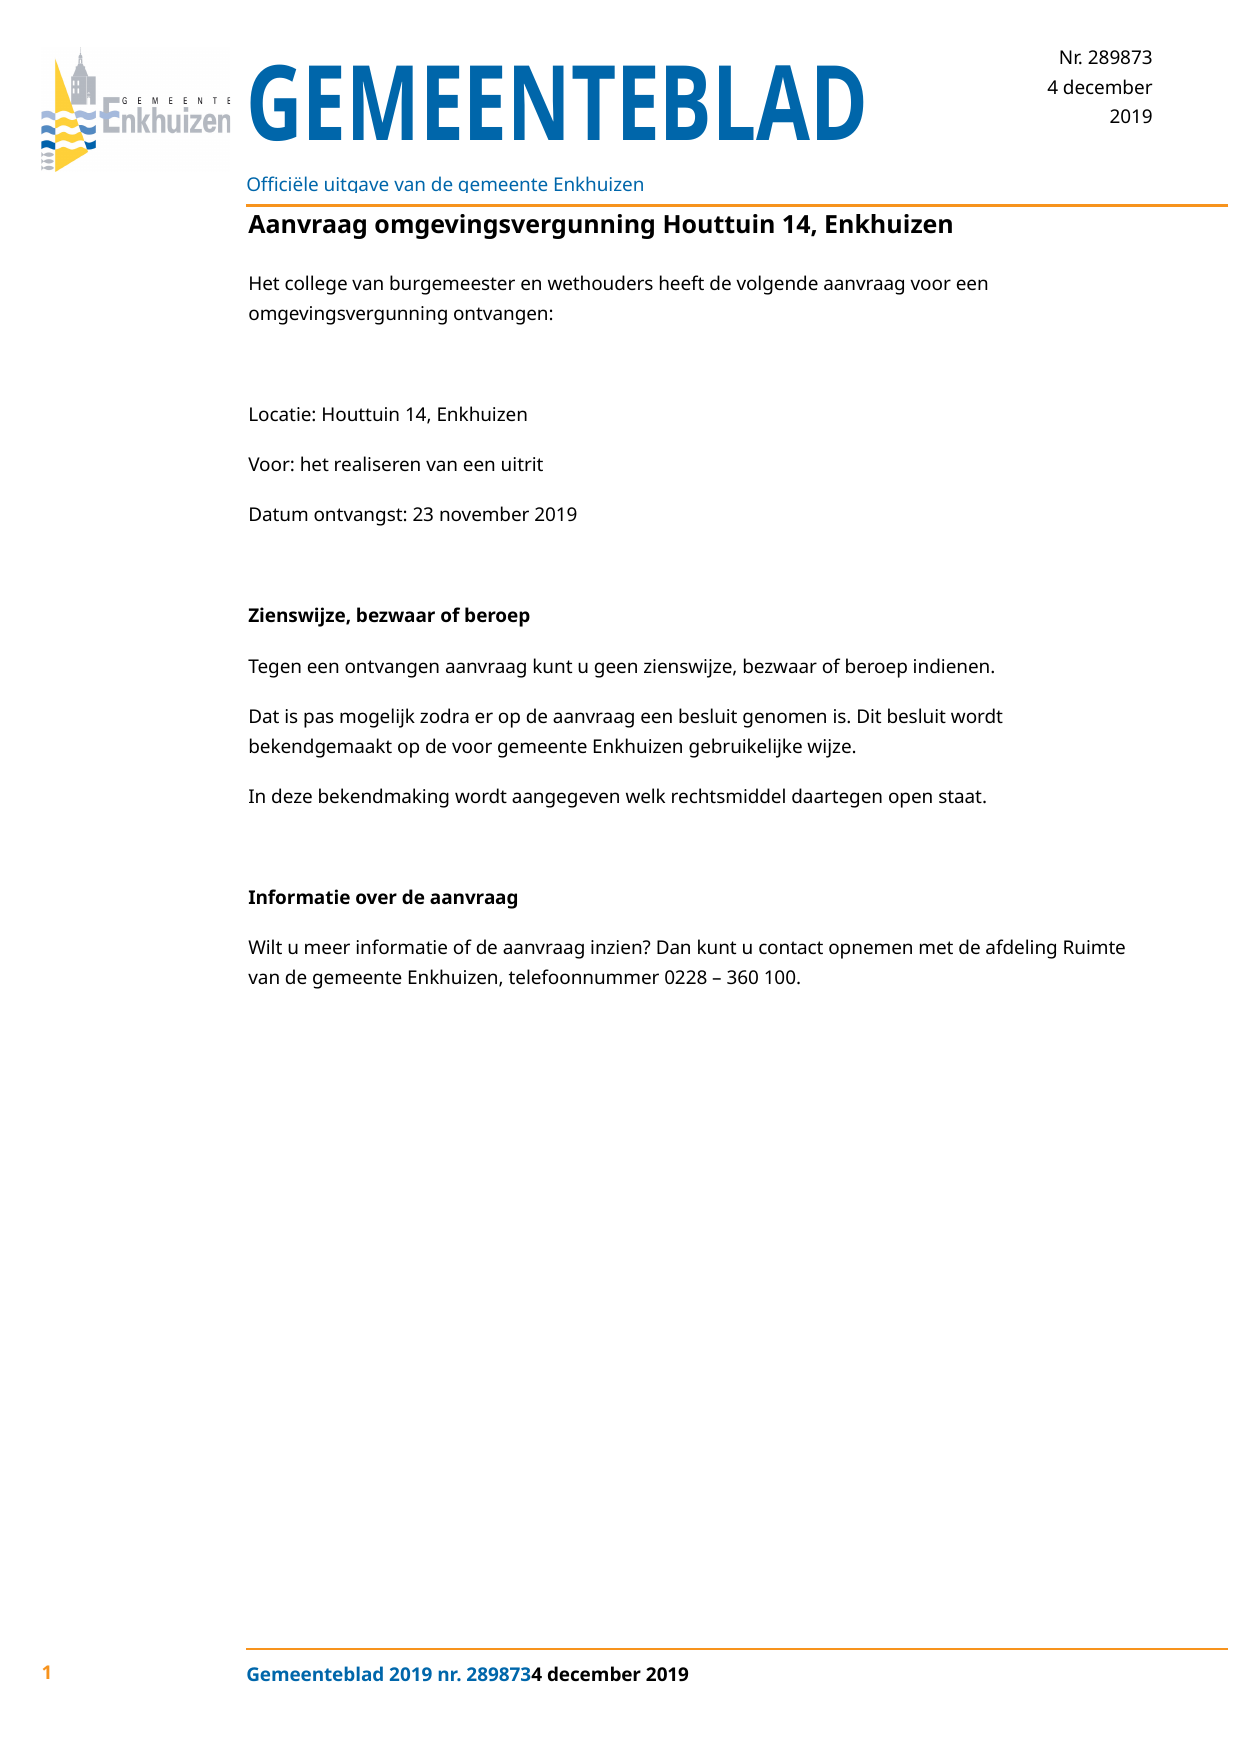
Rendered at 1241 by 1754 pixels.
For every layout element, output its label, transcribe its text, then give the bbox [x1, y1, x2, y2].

text Zienswijze, bezwaar of beroep [248, 602, 1152, 628]
text Aanvraag omgevingsvergunning Houttuin 14, Enkhuizen [248, 207, 1152, 241]
picture [41, 47, 231, 172]
text Het college van burgemeester en wethouders heeft de volgende aanvraag voor een omgevingsvergunning ontvangen: [248, 270, 1152, 326]
text Tegen een ontvangen aanvraag kunt u geen zienswijze, bezwaar of beroep indienen. [248, 653, 1152, 678]
text Informatie over de aanvraag [248, 884, 1152, 910]
text In deze bekendmaking wordt aangegeven welk rechtsmiddel daartegen open staat. [248, 783, 1152, 809]
text Wilt u meer informatie of de aanvraag inzien? Dan kunt u contact opnemen met de afdeling Ruimte van de gemeente Enkhuizen, telefoonnummer 0228 – 360 100. [248, 934, 1152, 990]
text Datum ontvangst: 23 november 2019 [248, 502, 1152, 527]
text Dat is pas mogelijk zodra er op de aanvraag een besluit genomen is. Dit besluit wordt bekendgemaakt op de voor gemeente Enkhuizen gebruikelijke wijze. [248, 703, 1152, 758]
text Voor: het realiseren van een uitrit [248, 451, 1152, 477]
text Locatie: Houttuin 14, Enkhuizen [248, 401, 1152, 426]
